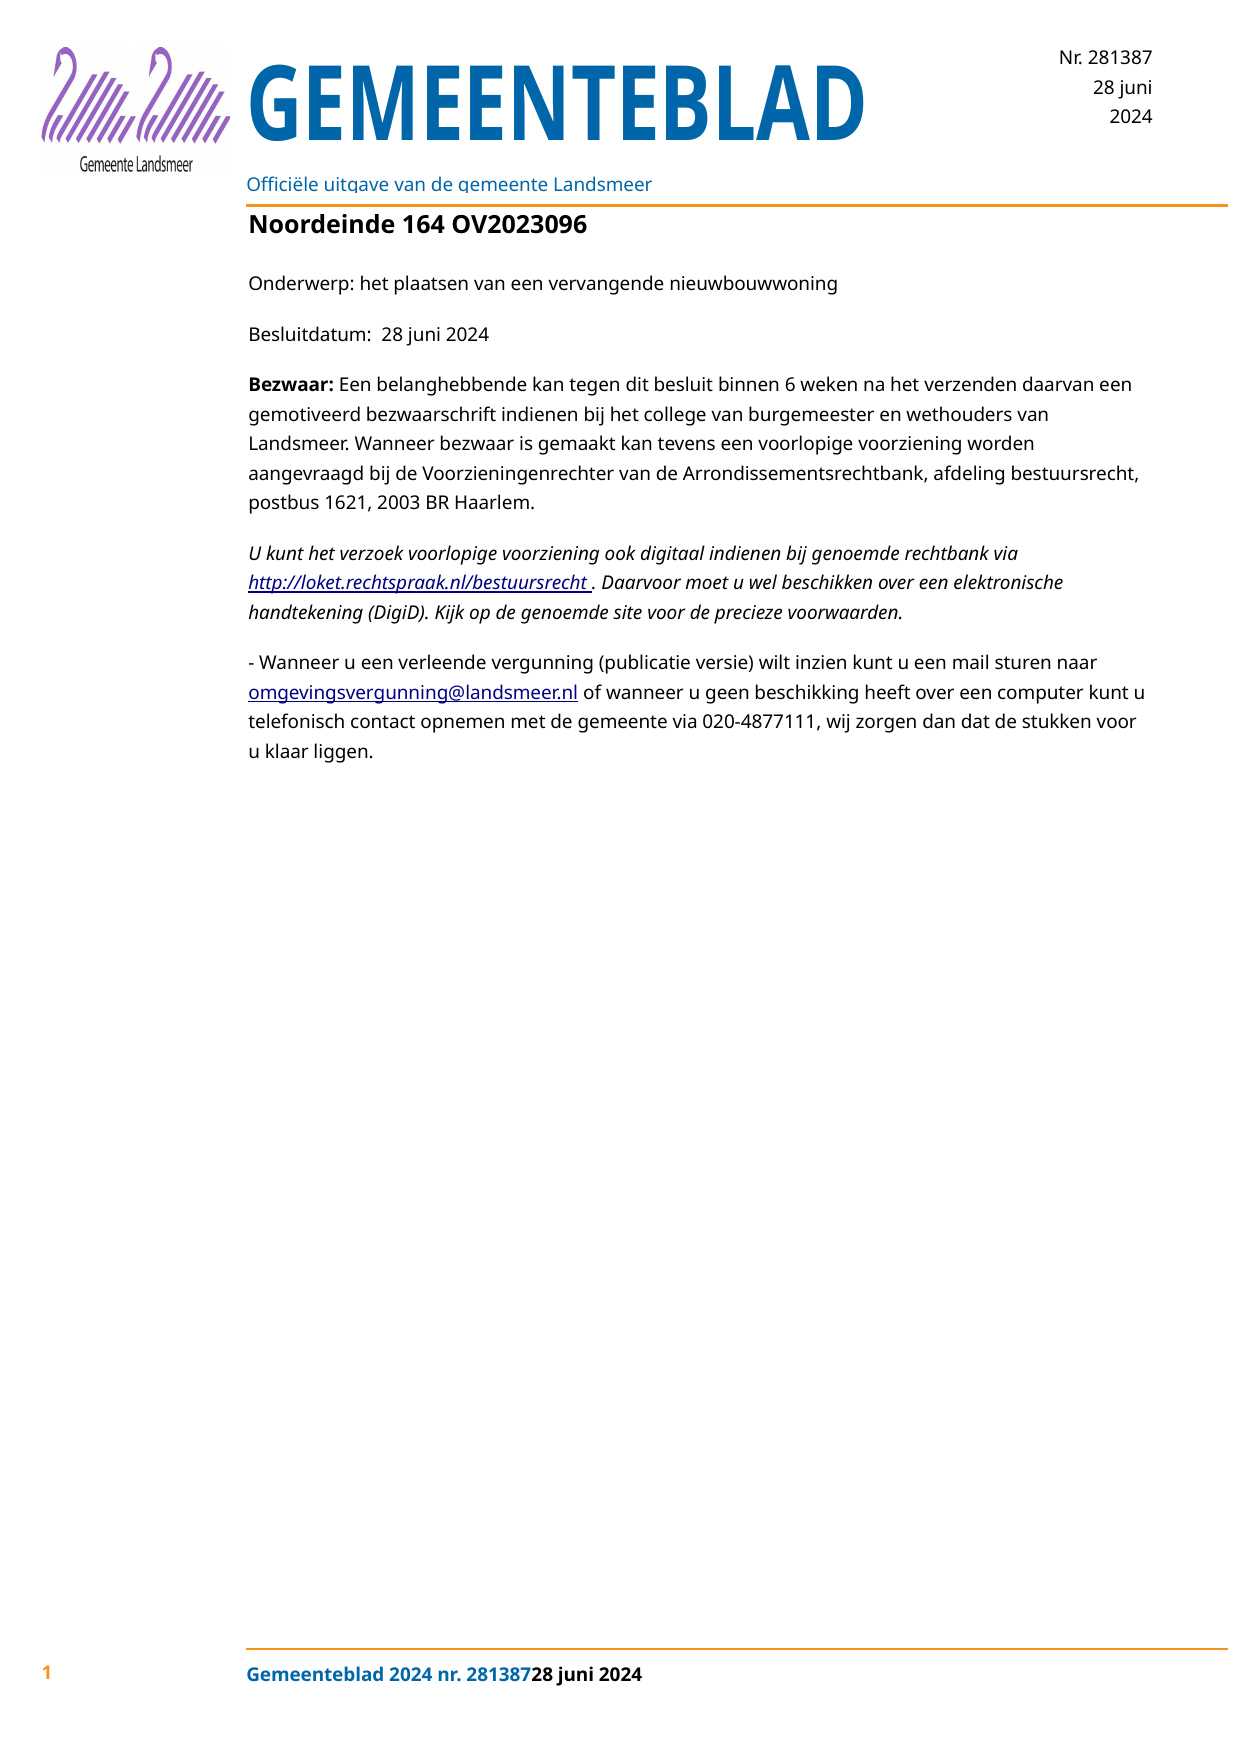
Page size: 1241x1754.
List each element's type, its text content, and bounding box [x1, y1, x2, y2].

text U kunt het verzoek voorlopige voorziening ook digitaal indienen bij genoemde rechtbank via http://loket.rechtspraak.nl/bestuursrecht . Daarvoor moet u wel beschikken over een elektronische handtekening (DigiD). Kijk op de genoemde site voor de precieze voorwaarden. [248, 540, 1152, 625]
picture [41, 47, 231, 172]
text Noordeinde 164 OV2023096 [248, 207, 1152, 241]
text Onderwerp: het plaatsen van een vervangende nieuwbouwwoning [248, 270, 1152, 296]
text Besluitdatum: 28 juni 2024 [248, 321, 1152, 346]
text - Wanneer u een verleende vergunning (publicatie versie) wilt inzien kunt u een mail sturen naar omgevingsvergunning@landsmeer.nl of wanneer u geen beschikking heeft over een computer kunt u telefonisch contact opnemen met de gemeente via 020-4877111, wij zorgen dan dat de stukken voor u klaar liggen. [248, 649, 1152, 764]
text Bezwaar: Een belanghebbende kan tegen dit besluit binnen 6 weken na het verzenden daarvan een gemotiveerd bezwaarschrift indienen bij het college van burgemeester en wethouders van Landsmeer. Wanneer bezwaar is gemaakt kan tevens een voorlopige voorziening worden aangevraagd bij de Voorzieningenrechter van de Arrondissementsrechtbank, afdeling bestuursrecht, postbus 1621, 2003 BR Haarlem. [248, 371, 1152, 515]
